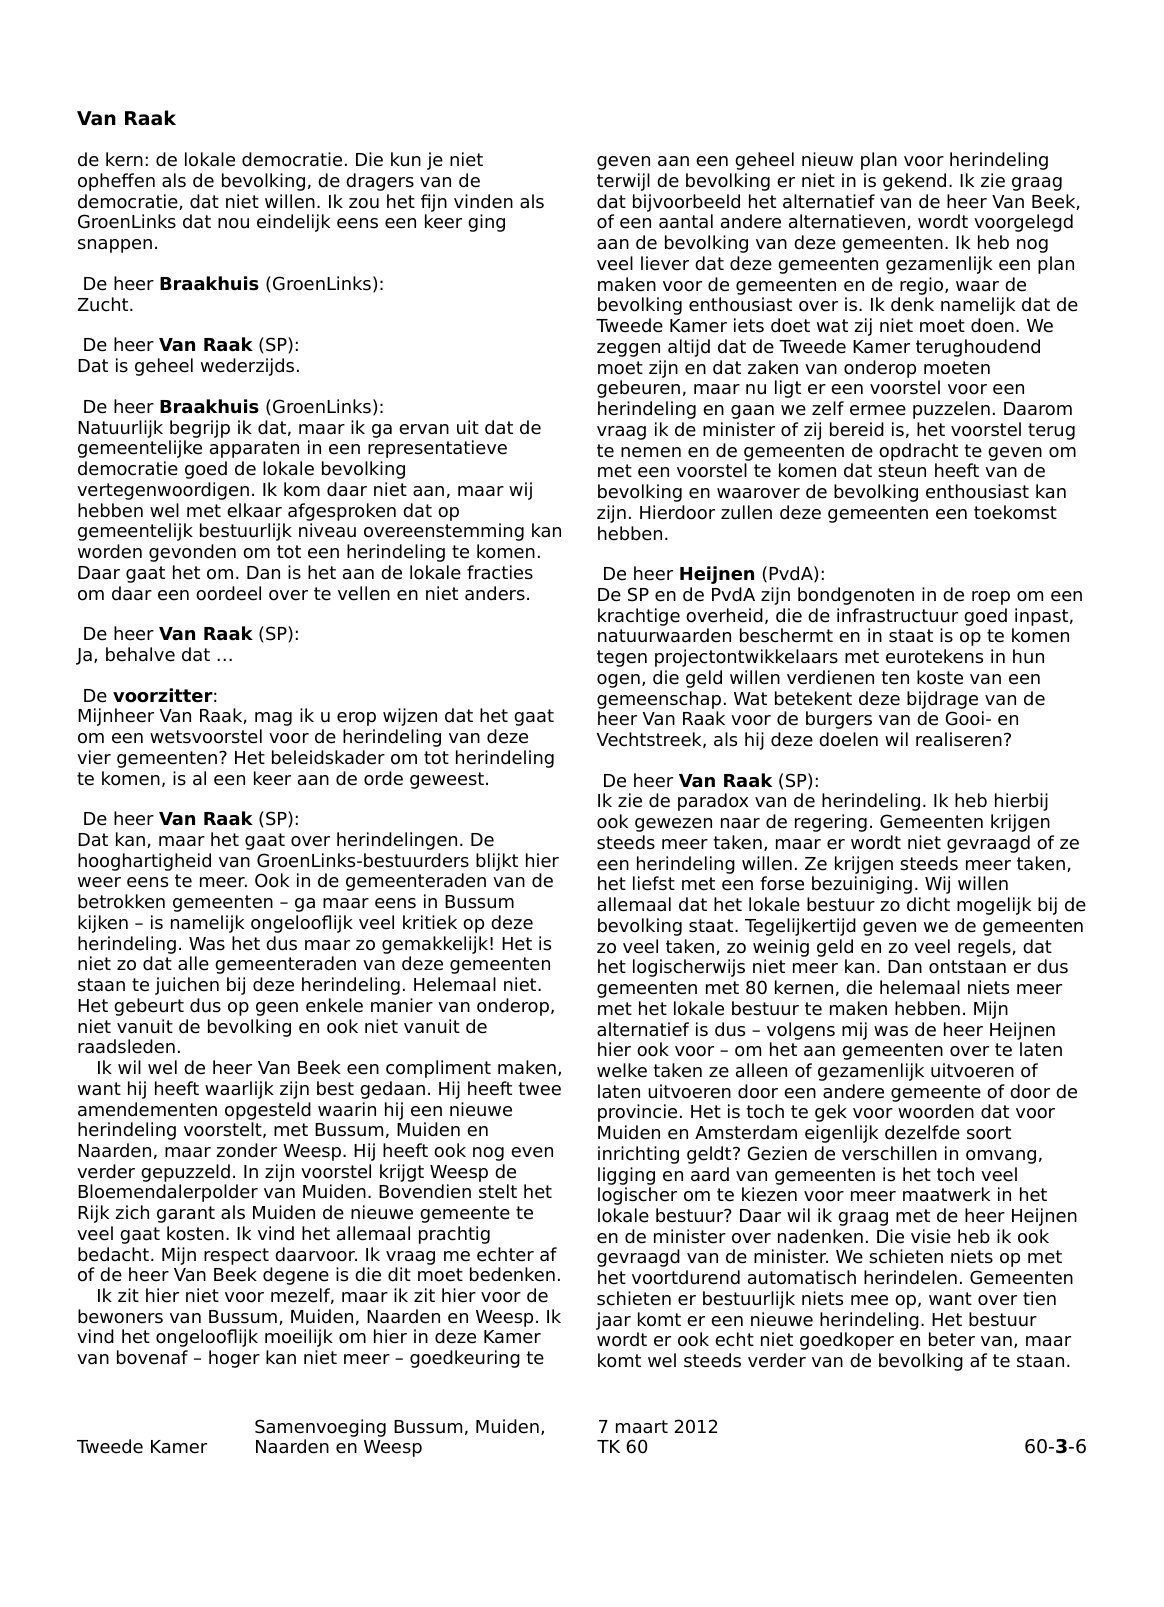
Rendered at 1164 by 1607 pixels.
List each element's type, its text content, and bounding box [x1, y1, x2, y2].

text De heer Braakhuis (GroenLinks): [77, 397, 567, 417]
text Ik zit hier niet voor mezelf, maar ik zit hier voor de bewoners van Bussum, Muiden, Naarden en Weesp. Ik vind het ongelooflijk moeilijk om hier in deze Kamer van bovenaf – hoger kan niet meer – goedkeuring te [77, 1286, 567, 1369]
text De heer Heijnen (PvdA): [596, 564, 1087, 585]
text De heer Van Raak (SP): [596, 771, 1087, 791]
text De heer Van Raak (SP): [77, 809, 567, 830]
text Natuurlijk begrijp ik dat, maar ik ga ervan uit dat de gemeentelijke apparaten in een representatieve democratie goed de lokale bevolking vertegenwoordigen. Ik kom daar niet aan, maar wij hebben wel met elkaar afgesproken dat op gemeentelijk bestuurlijk niveau overeenstemming kan worden gevonden om tot een herindeling te komen. Daar gaat het om. Dan is het aan de lokale fracties om daar een oordeel over te vellen en niet anders. [77, 417, 567, 604]
text de kern: de lokale democratie. Die kun je niet opheffen als de bevolking, de dragers van de democratie, dat niet willen. Ik zou het fijn vinden als GroenLinks dat nou eindelijk eens een keer ging snappen. [77, 150, 567, 254]
text De voorzitter: [77, 686, 567, 706]
text De heer Van Raak (SP): [77, 335, 567, 356]
text De heer Braakhuis (GroenLinks): [77, 274, 567, 294]
text Ik zie de paradox van de herindeling. Ik heb hierbij ook gewezen naar de regering. Gemeenten krijgen steeds meer taken, maar er wordt niet gevraagd of ze een herindeling willen. Ze krijgen steeds meer taken, het liefst met een forse bezuiniging. Wij willen allemaal dat het lokale bestuur zo dicht mogelijk bij de bevolking staat. Tegelijkertijd geven we de gemeenten zo veel taken, zo weinig geld en zo veel regels, dat het logischerwijs niet meer kan. Dan ontstaan er dus gemeenten met 80 kernen, die helemaal niets meer met het lokale bestuur te maken hebben. Mijn alternatief is dus – volgens mij was de heer Heijnen hier ook voor – om het aan gemeenten over te laten welke taken ze alleen of gezamenlijk uitvoeren of laten uitvoeren door een andere gemeente of door de provincie. Het is toch te gek voor woorden dat voor Muiden en Amsterdam eigenlijk dezelfde soort inrichting geldt? Gezien de verschillen in omvang, ligging en aard van gemeenten is het toch veel logischer om te kiezen voor meer maatwerk in het lokale bestuur? Daar wil ik graag met de heer Heijnen en de minister over nadenken. Die visie heb ik ook gevraagd van de minister. We schieten niets op met het voortdurend automatisch herindelen. Gemeenten schieten er bestuurlijk niets mee op, want over tien jaar komt er een nieuwe herindeling. Het bestuur wordt er ook echt niet goedkoper en beter van, maar komt wel steeds verder van de bevolking af te staan. [596, 791, 1087, 1372]
text De heer Van Raak (SP): [77, 624, 567, 645]
text Dat is geheel wederzijds. [77, 356, 567, 377]
text geven aan een geheel nieuw plan voor herindeling terwijl de bevolking er niet in is gekend. Ik zie graag dat bijvoorbeeld het alternatief van de heer Van Beek, of een aantal andere alternatieven, wordt voorgelegd aan de bevolking van deze gemeenten. Ik heb nog veel liever dat deze gemeenten gezamenlijk een plan maken voor de gemeenten en de regio, waar de bevolking enthousiast over is. Ik denk namelijk dat de Tweede Kamer iets doet wat zij niet moet doen. We zeggen altijd dat de Tweede Kamer terughoudend moet zijn en dat zaken van onderop moeten gebeuren, maar nu ligt er een voorstel voor een herindeling en gaan we zelf ermee puzzelen. Daarom vraag ik de minister of zij bereid is, het voorstel terug te nemen en de gemeenten de opdracht te geven om met een voorstel te komen dat steun heeft van de bevolking en waarover de bevolking enthousiast kan zijn. Hierdoor zullen deze gemeenten een toekomst hebben. [596, 150, 1087, 544]
text Mijnheer Van Raak, mag ik u erop wijzen dat het gaat om een wetsvoorstel voor de herindeling van deze vier gemeenten? Het beleidskader om tot herindeling te komen, is al een keer aan de orde geweest. [77, 706, 567, 789]
text Ik wil wel de heer Van Beek een compliment maken, want hij heeft waarlijk zijn best gedaan. Hij heeft twee amendementen opgesteld waarin hij een nieuwe herindeling voorstelt, met Bussum, Muiden en Naarden, maar zonder Weesp. Hij heeft ook nog even verder gepuzzeld. In zijn voorstel krijgt Weesp de Bloemendalerpolder van Muiden. Bovendien stelt het Rijk zich garant als Muiden de nieuwe gemeente te veel gaat kosten. Ik vind het allemaal prachtig bedacht. Mijn respect daarvoor. Ik vraag me echter af of de heer Van Beek degene is die dit moet bedenken. [77, 1058, 567, 1286]
text De SP en de PvdA zijn bondgenoten in de roep om een krachtige overheid, die de infrastructuur goed inpast, natuurwaarden beschermt en in staat is op te komen tegen projectontwikkelaars met eurotekens in hun ogen, die geld willen verdienen ten koste van een gemeenschap. Wat betekent deze bijdrage van de heer Van Raak voor de burgers van de Gooi- en Vechtstreek, als hij deze doelen wil realiseren? [596, 585, 1087, 751]
text Zucht. [77, 294, 567, 315]
text Ja, behalve dat … [77, 645, 567, 666]
text Dat kan, maar het gaat over herindelingen. De hooghartigheid van GroenLinks-bestuurders blijkt hier weer eens te meer. Ook in de gemeenteraden van de betrokken gemeenten – ga maar eens in Bussum kijken – is namelijk ongelooflijk veel kritiek op deze herindeling. Was het dus maar zo gemakkelijk! Het is niet zo dat alle gemeenteraden van deze gemeenten staan te juichen bij deze herindeling. Helemaal niet. Het gebeurt dus op geen enkele manier van onderop, niet vanuit de bevolking en ook niet vanuit de raadsleden. [77, 830, 567, 1058]
